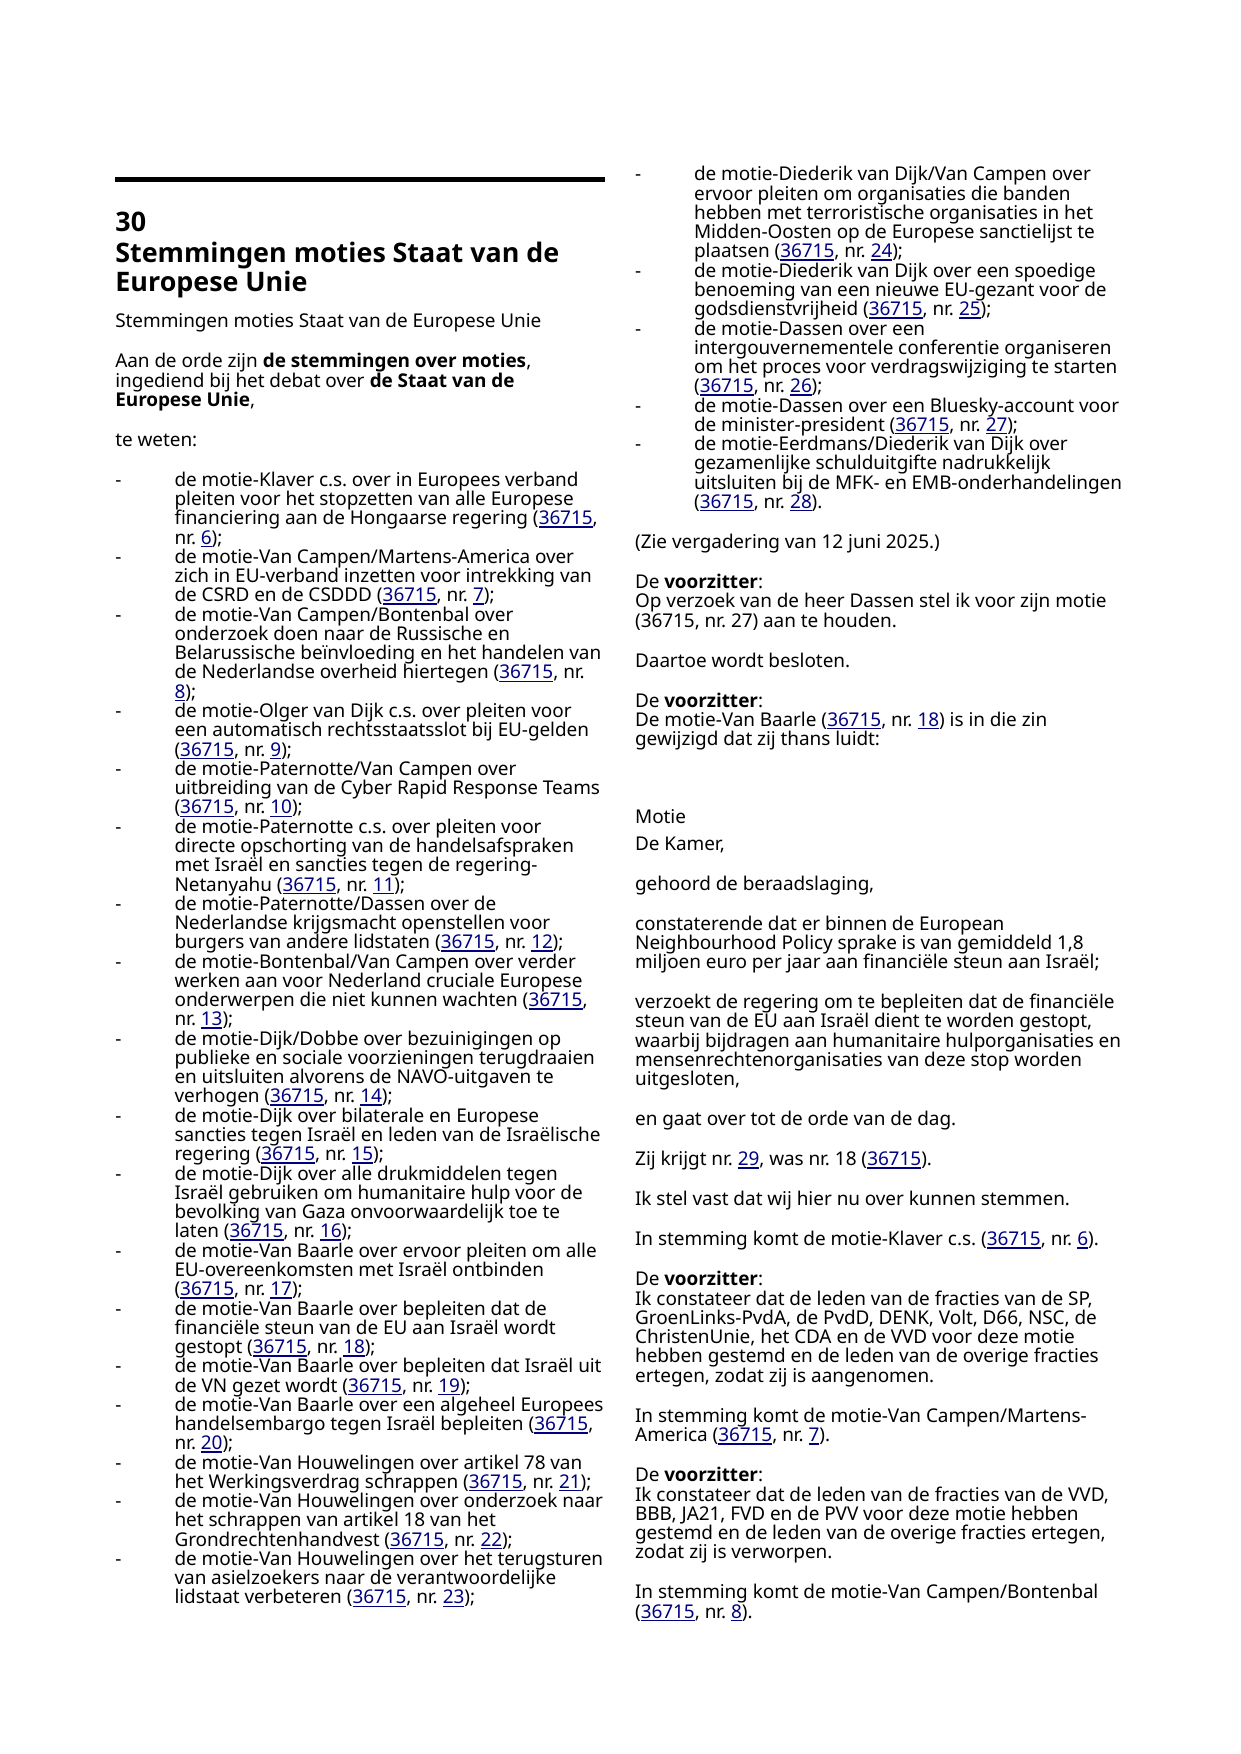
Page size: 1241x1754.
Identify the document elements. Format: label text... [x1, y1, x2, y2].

text constaterende dat er binnen de European Neighbourhood Policy sprake is van gemiddeld 1,8 miljoen euro per jaar aan financiële steun aan Israël; [635, 914, 1125, 972]
text Ik constateer dat de leden van de fracties van de VVD, BBB, JA21, FVD en de PVV voor deze motie hebben gestemd en de leden van de overige fracties ertegen, zodat zij is verworpen. [635, 1486, 1125, 1563]
list de motie-Paternotte c.s. over pleiten voor directe opschorting van de handelsafspraken met Israël en sancties tegen de regering-Netanyahu (36715, nr. 11); [115, 818, 605, 895]
list de motie-Van Houwelingen over onderzoek naar het schrappen van artikel 18 van het Grondrechtenhandvest (36715, nr. 22); [115, 1492, 605, 1550]
list de motie-Van Campen/Bontenbal over onderzoek doen naar de Russische en Belarussische beïnvloeding en het handelen van de Nederlandse overheid hiertegen (36715, nr. 8); [115, 606, 605, 702]
text In stemming komt de motie-Van Campen/Martens-America (36715, nr. 7). [635, 1407, 1125, 1445]
list de motie-Klaver c.s. over in Europees verband pleiten voor het stopzetten van alle Europese financiering aan de Hongaarse regering (36715, nr. 6); [115, 471, 605, 548]
list de motie-Paternotte/Dassen over de Nederlandse krijgsmacht openstellen voor burgers van andere lidstaten (36715, nr. 12); [115, 895, 605, 953]
list de motie-Olger van Dijk c.s. over pleiten voor een automatisch rechtsstaatsslot bij EU-gelden (36715, nr. 9); [115, 702, 605, 760]
text In stemming komt de motie-Van Campen/Bontenbal (36715, nr. 8). [635, 1583, 1125, 1622]
text verzoekt de regering om te bepleiten dat de financiële steun van de EU aan Israël dient te worden gestopt, waarbij bijdragen aan humanitaire hulporganisaties en mensenrechtenorganisaties van deze stop worden uitgesloten, [635, 993, 1125, 1089]
text De voorzitter: [635, 573, 1125, 592]
list de motie-Van Baarle over een algeheel Europees handelsembargo tegen Israël bepleiten (36715, nr. 20); [115, 1396, 605, 1454]
text Ik constateer dat de leden van de fracties van de SP, GroenLinks-PvdA, de PvdD, DENK, Volt, D66, NSC, de ChristenUnie, het CDA en de VVD voor deze motie hebben gestemd en de leden van de overige fracties ertegen, zodat zij is aangenomen. [635, 1290, 1125, 1386]
text gehoord de beraadslaging, [635, 874, 1125, 894]
text De voorzitter: [635, 692, 1125, 711]
text Ik stel vast dat wij hier nu over kunnen stemmen. [635, 1190, 1125, 1209]
list de motie-Dassen over een Bluesky-account voor de minister-president (36715, nr. 27); [635, 397, 1125, 435]
text Daartoe wordt besloten. [635, 652, 1125, 671]
list de motie-Dijk/Dobbe over bezuinigingen op publieke en sociale voorzieningen terugdraaien en uitsluiten alvorens de NAVO-uitgaven te verhogen (36715, nr. 14); [115, 1030, 605, 1107]
text Motie [635, 803, 1125, 829]
list de motie-Dassen over een intergouvernementele conferentie organiseren om het proces voor verdragswijziging te starten (36715, nr. 26); [635, 319, 1125, 397]
list de motie-Dijk over alle drukmiddelen tegen Israël gebruiken om humanitaire hulp voor de bevolking van Gaza onvoorwaardelijk toe te laten (36715, nr. 16); [115, 1164, 605, 1242]
list de motie-Dijk over bilaterale en Europese sancties tegen Israël en leden van de Israëlische regering (36715, nr. 15); [115, 1107, 605, 1164]
text Stemmingen moties Staat van de Europese Unie [115, 239, 605, 312]
list de motie-Van Baarle over bepleiten dat Israël uit de VN gezet wordt (36715, nr. 19); [115, 1357, 605, 1396]
text Zij krijgt nr. 29, was nr. 18 (36715). [635, 1150, 1125, 1169]
list de motie-Diederik van Dijk over een spoedige benoeming van een nieuwe EU-gezant voor de godsdienstvrijheid (36715, nr. 25); [635, 262, 1125, 319]
text 30 [115, 203, 605, 239]
text en gaat over tot de orde van de dag. [635, 1110, 1125, 1129]
list de motie-Diederik van Dijk/Van Campen over ervoor pleiten om organisaties die banden hebben met terroristische organisaties in het Midden-Oosten op de Europese sanctielijst te plaatsen (36715, nr. 24); [635, 165, 1125, 262]
text (Zie vergadering van 12 juni 2025.) [635, 533, 1125, 552]
text Aan de orde zijn de stemmingen over moties, ingediend bij het debat over de Staat van de Europese Unie, [115, 352, 605, 410]
list de motie-Van Campen/Martens-America over zich in EU-verband inzetten voor intrekking van de CSRD en de CSDDD (36715, nr. 7); [115, 548, 605, 606]
text De voorzitter: [635, 1270, 1125, 1290]
text Op verzoek van de heer Dassen stel ik voor zijn motie (36715, nr. 27) aan te houden. [635, 592, 1125, 631]
list de motie-Bontenbal/Van Campen over verder werken aan voor Nederland cruciale Europese onderwerpen die niet kunnen wachten (36715, nr. 13); [115, 953, 605, 1030]
list de motie-Eerdmans/Diederik van Dijk over gezamenlijke schulduitgifte nadrukkelijk uitsluiten bij de MFK- en EMB-onderhandelingen (36715, nr. 28). [635, 435, 1125, 512]
text Stemmingen moties Staat van de Europese Unie [115, 312, 605, 332]
list de motie-Paternotte/Van Campen over uitbreiding van de Cyber Rapid Response Teams (36715, nr. 10); [115, 760, 605, 818]
list de motie-Van Baarle over ervoor pleiten om alle EU-overeenkomsten met Israël ontbinden (36715, nr. 17); [115, 1242, 605, 1299]
text De motie-Van Baarle (36715, nr. 18) is in die zin gewijzigd dat zij thans luidt: [635, 711, 1125, 749]
text In stemming komt de motie-Klaver c.s. (36715, nr. 6). [635, 1230, 1125, 1249]
list de motie-Van Houwelingen over artikel 78 van het Werkingsverdrag schrappen (36715, nr. 21); [115, 1454, 605, 1492]
text De voorzitter: [635, 1466, 1125, 1486]
list de motie-Van Houwelingen over het terugsturen van asielzoekers naar de verantwoordelijke lidstaat verbeteren (36715, nr. 23); [115, 1550, 605, 1608]
list de motie-Van Baarle over bepleiten dat de financiële steun van de EU aan Israël wordt gestopt (36715, nr. 18); [115, 1299, 605, 1357]
text De Kamer, [635, 834, 1125, 854]
text te weten: [115, 431, 605, 450]
